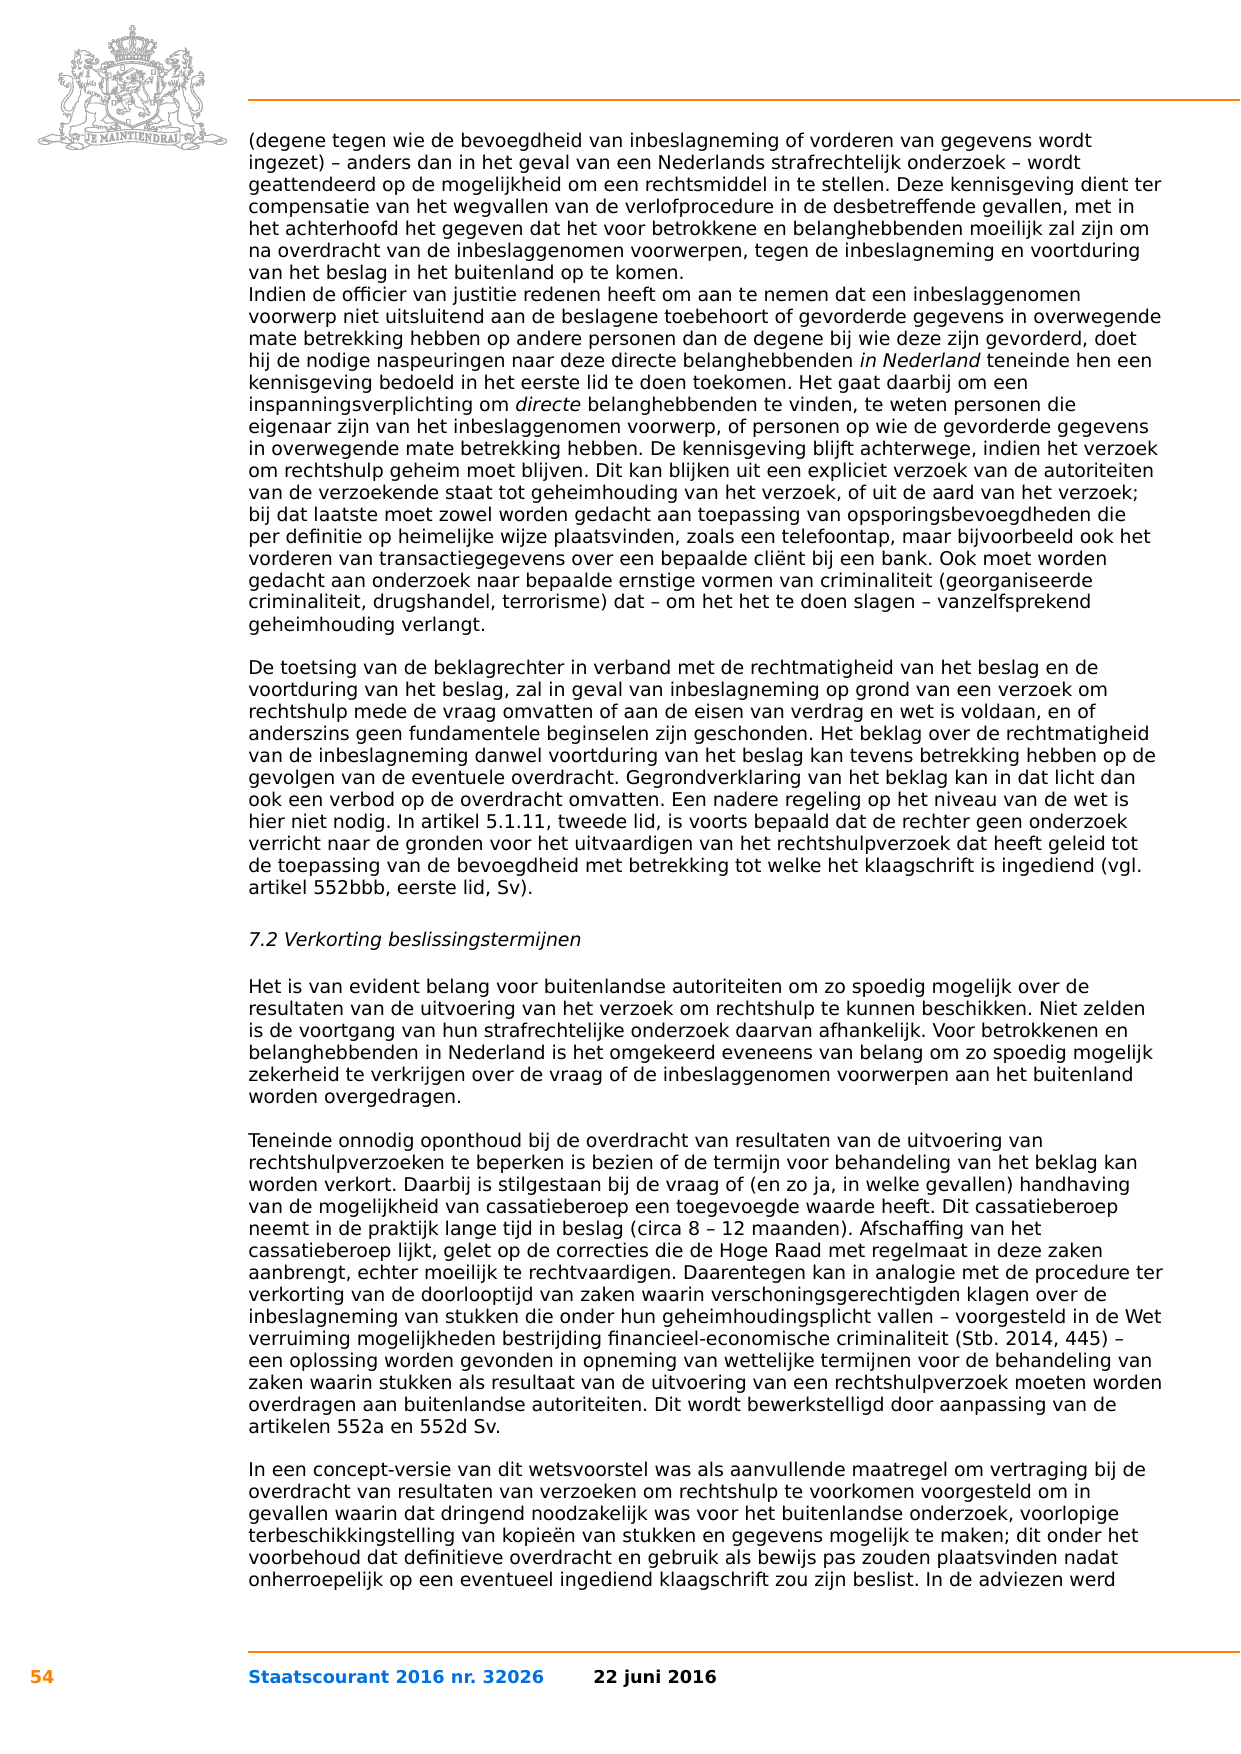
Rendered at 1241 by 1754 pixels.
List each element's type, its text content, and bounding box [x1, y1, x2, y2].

picture [38, 25, 227, 150]
text Teneinde onnodig oponthoud bij de overdracht van resultaten van de uitvoering van rechtshulpverzoeken te beperken is bezien of de termijn voor behandeling van het beklag kan worden verkort. Daarbij is stilgestaan bij de vraag of (en zo ja, in welke gevallen) handhaving van de mogelijkheid van cassatieberoep een toegevoegde waarde heeft. Dit cassatieberoep neemt in de praktijk lange tijd in beslag (circa 8 – 12 maanden). Afschaffing van het cassatieberoep lijkt, gelet op de correcties die de Hoge Raad met regelmaat in deze zaken aanbrengt, echter moeilijk te rechtvaardigen. Daarentegen kan in analogie met de procedure ter verkorting van de doorlooptijd van zaken waarin verschoningsgerechtigden klagen over de inbeslagneming van stukken die onder hun geheimhoudingsplicht vallen – voorgesteld in de Wet verruiming mogelijkheden bestrijding financieel-economische criminaliteit (Stb. 2014, 445) – een oplossing worden gevonden in opneming van wettelijke termijnen voor de behandeling van zaken waarin stukken als resultaat van de uitvoering van een rechtshulpverzoek moeten worden overdragen aan buitenlandse autoriteiten. Dit wordt bewerkstelligd door aanpassing van de artikelen 552a en 552d Sv. [248, 1130, 1163, 1437]
text De toetsing van de beklagrechter in verband met de rechtmatigheid van het beslag en de voortduring van het beslag, zal in geval van inbeslagneming op grond van een verzoek om rechtshulp mede de vraag omvatten of aan de eisen van verdrag en wet is voldaan, en of anderszins geen fundamentele beginselen zijn geschonden. Het beklag over de rechtmatigheid van de inbeslagneming danwel voortduring van het beslag kan tevens betrekking hebben op de gevolgen van de eventuele overdracht. Gegrondverklaring van het beklag kan in dat licht dan ook een verbod op de overdracht omvatten. Een nadere regeling op het niveau van de wet is hier niet nodig. In artikel 5.1.11, tweede lid, is voorts bepaald dat de rechter geen onderzoek verricht naar de gronden voor het uitvaardigen van het rechtshulpverzoek dat heeft geleid tot de toepassing van de bevoegdheid met betrekking tot welke het klaagschrift is ingediend (vgl. artikel 552bbb, eerste lid, Sv). [248, 657, 1163, 899]
text (degene tegen wie de bevoegdheid van inbeslagneming of vorderen van gegevens wordt ingezet) – anders dan in het geval van een Nederlands strafrechtelijk onderzoek – wordt geattendeerd op de mogelijkheid om een rechtsmiddel in te stellen. Deze kennisgeving dient ter compensatie van het wegvallen van de verlofprocedure in de desbetreffende gevallen, met in het achterhoofd het gegeven dat het voor betrokkene en belanghebbenden moeilijk zal zijn om na overdracht van de inbeslaggenomen voorwerpen, tegen de inbeslagneming en voortduring van het beslag in het buitenland op te komen. [248, 130, 1163, 284]
text In een concept-versie van dit wetsvoorstel was als aanvullende maatregel om vertraging bij de overdracht van resultaten van verzoeken om rechtshulp te voorkomen voorgesteld om in gevallen waarin dat dringend noodzakelijk was voor het buitenlandse onderzoek, voorlopige terbeschikkingstelling van kopieën van stukken en gegevens mogelijk te maken; dit onder het voorbehoud dat definitieve overdracht en gebruik als bewijs pas zouden plaatsvinden nadat onherroepelijk op een eventueel ingediend klaagschrift zou zijn beslist. In de adviezen werd [248, 1459, 1163, 1591]
text Het is van evident belang voor buitenlandse autoriteiten om zo spoedig mogelijk over de resultaten van de uitvoering van het verzoek om rechtshulp te kunnen beschikken. Niet zelden is de voortgang van hun strafrechtelijke onderzoek daarvan afhankelijk. Voor betrokkenen en belanghebbenden in Nederland is het omgekeerd eveneens van belang om zo spoedig mogelijk zekerheid te verkrijgen over de vraag of de inbeslaggenomen voorwerpen aan het buitenland worden overgedragen. [248, 976, 1163, 1108]
subtitle 7.2 Verkorting beslissingstermijnen [248, 929, 1163, 951]
text Indien de officier van justitie redenen heeft om aan te nemen dat een inbeslaggenomen voorwerp niet uitsluitend aan de beslagene toebehoort of gevorderde gegevens in overwegende mate betrekking hebben op andere personen dan de degene bij wie deze zijn gevorderd, doet hij de nodige naspeuringen naar deze directe belanghebbenden in Nederland teneinde hen een kennisgeving bedoeld in het eerste lid te doen toekomen. Het gaat daarbij om een inspanningsverplichting om directe belanghebbenden te vinden, te weten personen die eigenaar zijn van het inbeslaggenomen voorwerp, of personen op wie de gevorderde gegevens in overwegende mate betrekking hebben. De kennisgeving blijft achterwege, indien het verzoek om rechtshulp geheim moet blijven. Dit kan blijken uit een expliciet verzoek van de autoriteiten van de verzoekende staat tot geheimhouding van het verzoek, of uit de aard van het verzoek; bij dat laatste moet zowel worden gedacht aan toepassing van opsporingsbevoegdheden die per definitie op heimelijke wijze plaatsvinden, zoals een telefoontap, maar bijvoorbeeld ook het vorderen van transactiegegevens over een bepaalde cliënt bij een bank. Ook moet worden gedacht aan onderzoek naar bepaalde ernstige vormen van criminaliteit (georganiseerde criminaliteit, drugshandel, terrorisme) dat – om het het te doen slagen – vanzelfsprekend geheimhouding verlangt. [248, 284, 1163, 635]
